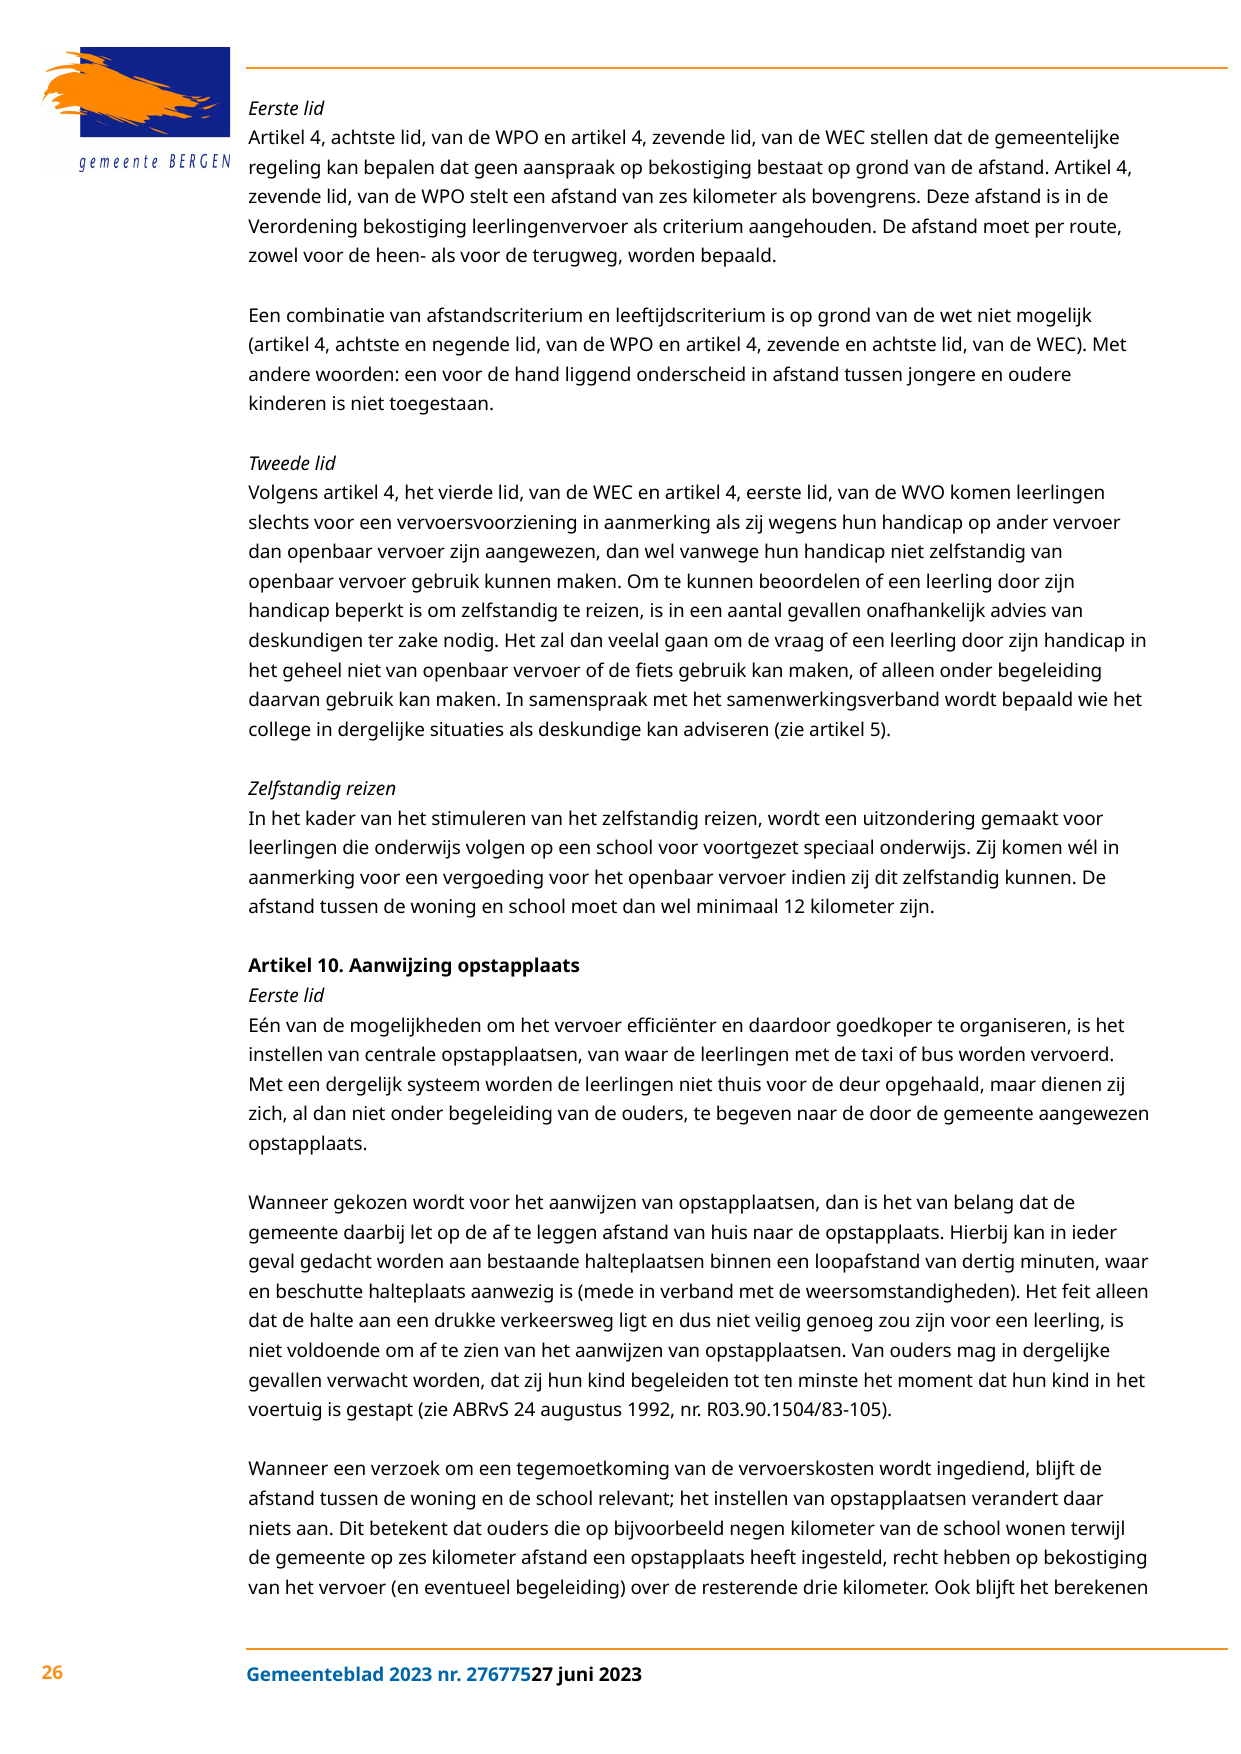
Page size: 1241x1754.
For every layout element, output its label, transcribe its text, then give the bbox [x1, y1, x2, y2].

text Volgens artikel 4, het vierde lid, van de WEC en artikel 4, eerste lid, van de WVO komen leerlingen slechts voor een vervoersvoorziening in aanmerking als zij wegens hun handicap op ander vervoer dan openbaar vervoer zijn aangewezen, dan wel vanwege hun handicap niet zelfstandig van openbaar vervoer gebruik kunnen maken. Om te kunnen beoordelen of een leerling door zijn handicap beperkt is om zelfstandig te reizen, is in een aantal gevallen onafhankelijk advies van deskundigen ter zake nodig. Het zal dan veelal gaan om de vraag of een leerling door zijn handicap in het geheel niet van openbaar vervoer of de fiets gebruik kan maken, of alleen onder begeleiding daarvan gebruik kan maken. In samenspraak met het samenwerkingsverband wordt bepaald wie het college in dergelijke situaties als deskundige kan adviseren (zie artikel 5). [248, 479, 1152, 742]
text Eén van de mogelijkheden om het vervoer efficiënter en daardoor goedkoper te organiseren, is het instellen van centrale opstapplaatsen, van waar de leerlingen met de taxi of bus worden vervoerd. Met een dergelijk systeem worden de leerlingen niet thuis voor de deur opgehaald, maar dienen zij zich, al dan niet onder begeleiding van de ouders, te begeven naar de door de gemeente aangewezen opstapplaats. [248, 1012, 1152, 1156]
text In het kader van het stimuleren van het zelfstandig reizen, wordt een uitzondering gemaakt voor leerlingen die onderwijs volgen op een school voor voortgezet speciaal onderwijs. Zij komen wél in aanmerking voor een vergoeding voor het openbaar vervoer indien zij dit zelfstandig kunnen. De afstand tussen de woning en school moet dan wel minimaal 12 kilometer zijn. [248, 805, 1152, 919]
text Eerste lid [248, 95, 1152, 121]
text Wanneer een verzoek om een tegemoetkoming van de vervoerskosten wordt ingediend, blijft de afstand tussen de woning en de school relevant; het instellen van opstapplaatsen verandert daar niets aan. Dit betekent dat ouders die op bijvoorbeeld negen kilometer van de school wonen terwijl de gemeente op zes kilometer afstand een opstapplaats heeft ingesteld, recht hebben op bekostiging van het vervoer (en eventueel begeleiding) over de resterende drie kilometer. Ook blijft het berekenen [248, 1456, 1152, 1600]
text Artikel 4, achtste lid, van de WPO en artikel 4, zevende lid, van de WEC stellen dat de gemeentelijke regeling kan bepalen dat geen aanspraak op bekostiging bestaat op grond van de afstand. Artikel 4, zevende lid, van de WPO stelt een afstand van zes kilometer als bovengrens. Deze afstand is in de Verordening bekostiging leerlingenvervoer als criterium aangehouden. De afstand moet per route, zowel voor de heen- als voor de terugweg, worden bepaald. [248, 124, 1152, 268]
text Artikel 10. Aanwijzing opstapplaats [248, 953, 1152, 978]
text Zelfstandig reizen [248, 775, 1152, 801]
picture [41, 47, 231, 172]
text Tweede lid [248, 450, 1152, 476]
text Een combinatie van afstandscriterium en leeftijdscriterium is op grond van de wet niet mogelijk (artikel 4, achtste en negende lid, van de WPO en artikel 4, zevende en achtste lid, van de WEC). Met andere woorden: een voor de hand liggend onderscheid in afstand tussen jongere en oudere kinderen is niet toegestaan. [248, 302, 1152, 416]
text Wanneer gekozen wordt voor het aanwijzen van opstapplaatsen, dan is het van belang dat de gemeente daarbij let op de af te leggen afstand van huis naar de opstapplaats. Hierbij kan in ieder geval gedacht worden aan bestaande halteplaatsen binnen een loopafstand van dertig minuten, waar en beschutte halteplaats aanwezig is (mede in verband met de weersomstandigheden). Het feit alleen dat de halte aan een drukke verkeersweg ligt en dus niet veilig genoeg zou zijn voor een leerling, is niet voldoende om af te zien van het aanwijzen van opstapplaatsen. Van ouders mag in dergelijke gevallen verwacht worden, dat zij hun kind begeleiden tot ten minste het moment dat hun kind in het voertuig is gestapt (zie ABRvS 24 augustus 1992, nr. R03.90.1504/83-105). [248, 1189, 1152, 1422]
text Eerste lid [248, 982, 1152, 1008]
